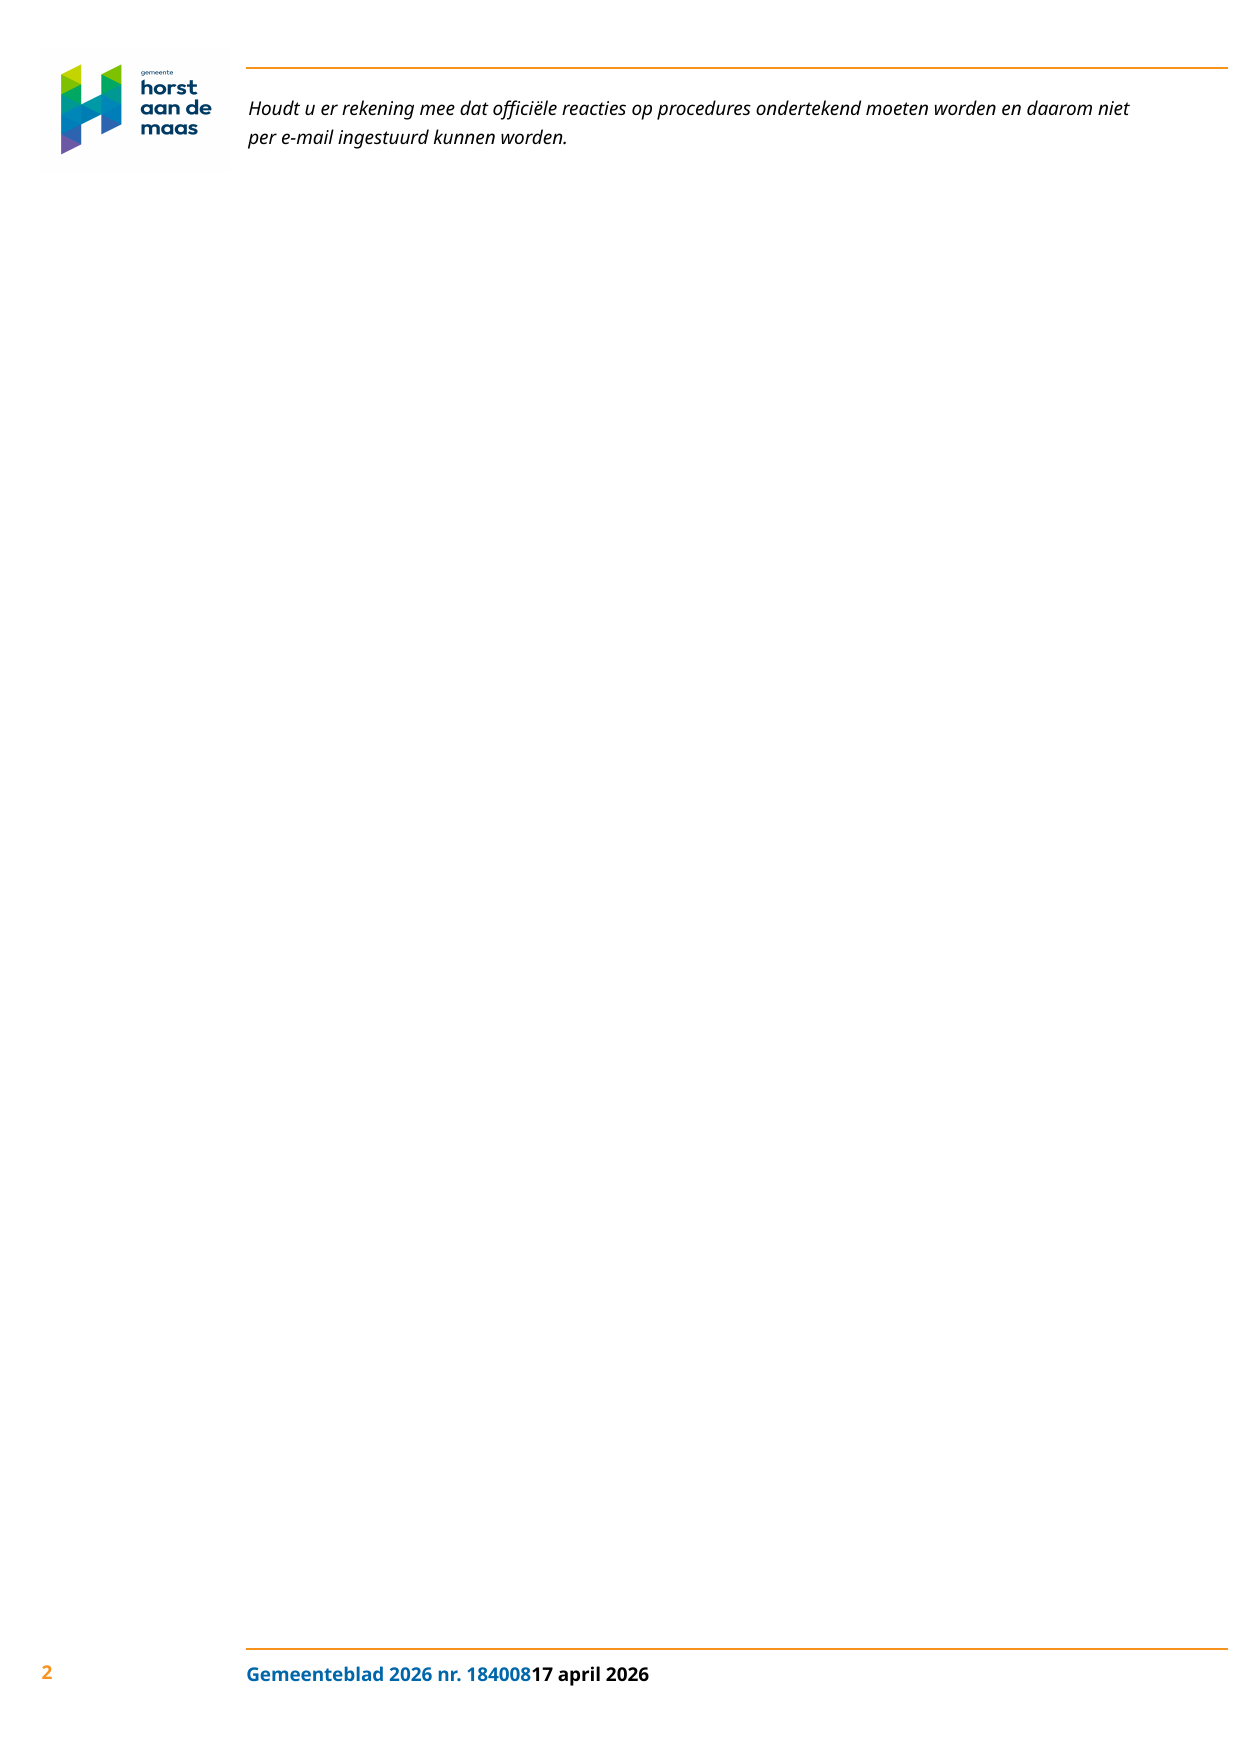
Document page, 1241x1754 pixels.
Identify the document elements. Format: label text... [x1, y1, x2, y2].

text Houdt u er rekening mee dat officiële reacties op procedures ondertekend moeten worden en daarom niet per e-mail ingestuurd kunnen worden. [248, 95, 1152, 150]
picture [41, 47, 231, 172]
